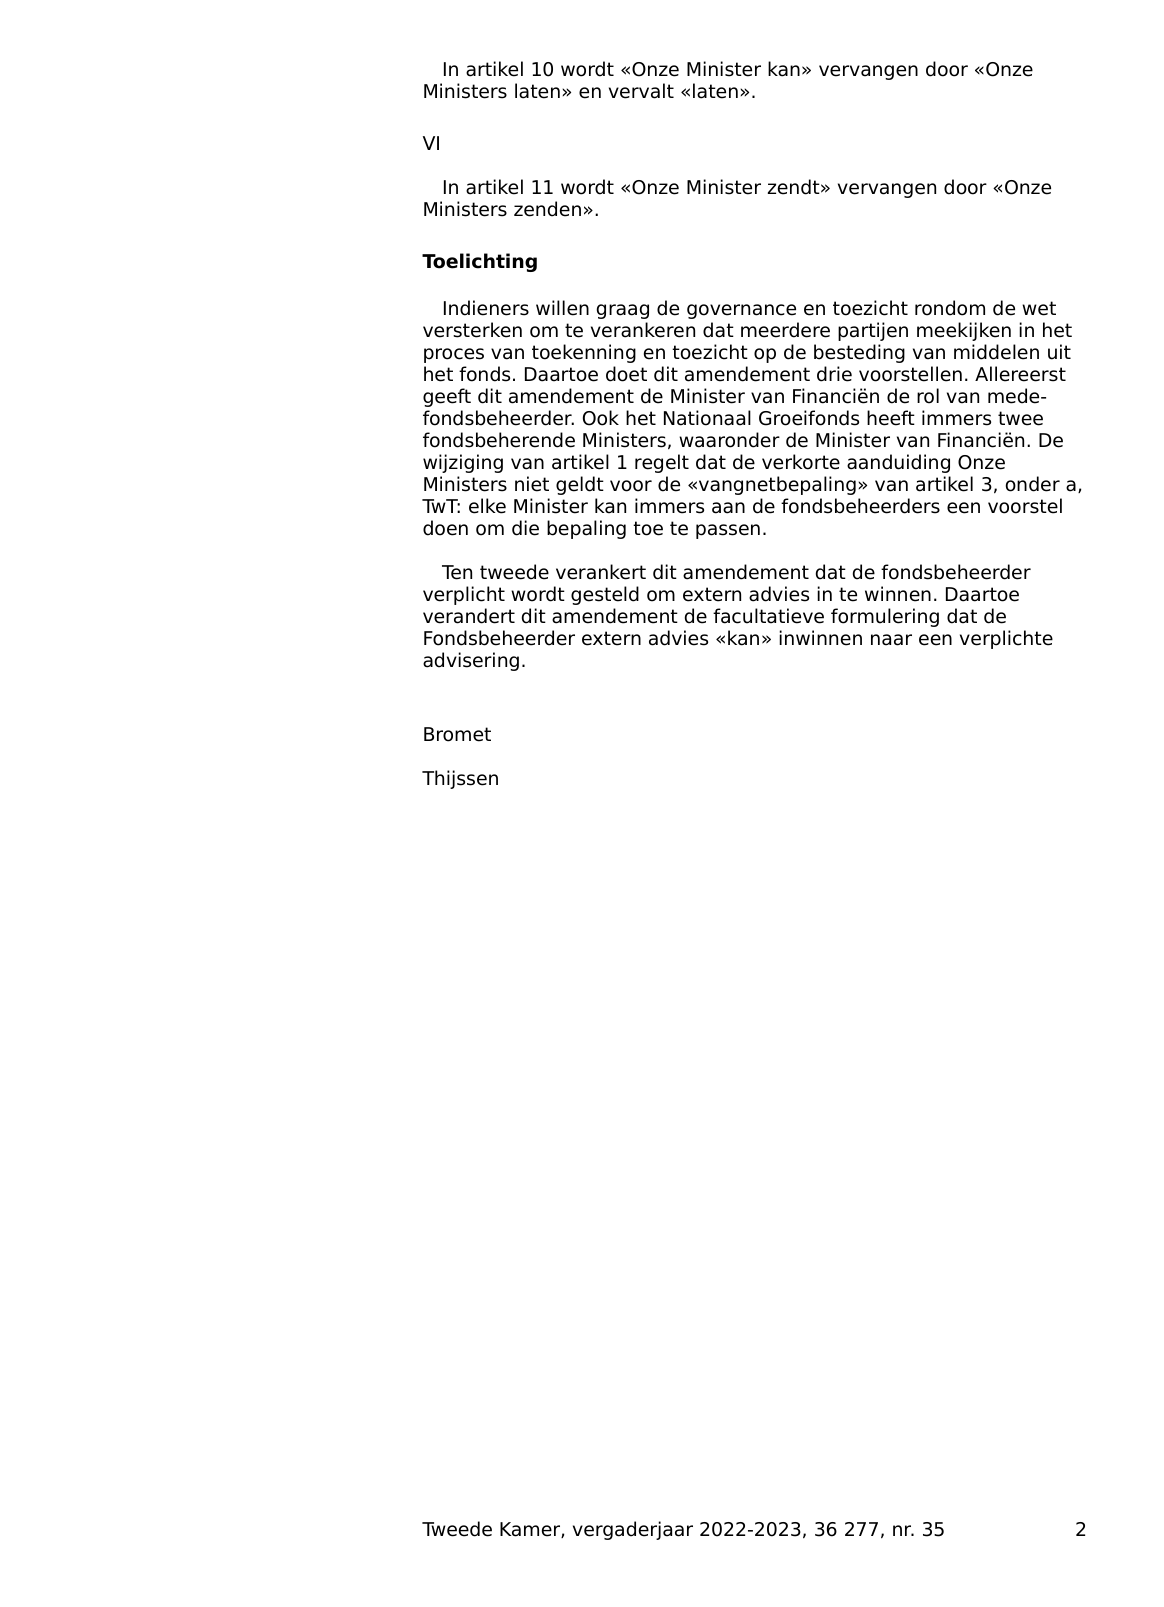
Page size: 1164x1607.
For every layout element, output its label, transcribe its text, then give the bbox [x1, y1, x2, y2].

subtitle VI [422, 133, 1087, 155]
text Indieners willen graag de governance en toezicht rondom de wet versterken om te verankeren dat meerdere partijen meekijken in het proces van toekenning en toezicht op de besteding van middelen uit het fonds. Daartoe doet dit amendement drie voorstellen. Allereerst geeft dit amendement de Minister van Financiën de rol van mede-fondsbeheerder. Ook het Nationaal Groeifonds heeft immers twee fondsbeherende Ministers, waaronder de Minister van Financiën. De wijziging van artikel 1 regelt dat de verkorte aanduiding Onze Ministers niet geldt voor de «vangnetbepaling» van artikel 3, onder a, TwT: elke Minister kan immers aan de fondsbeheerders een voorstel doen om die bepaling toe te passen. [422, 298, 1087, 540]
subtitle Toelichting [422, 251, 1087, 273]
text In artikel 10 wordt «Onze Minister kan» vervangen door «Onze Ministers laten» en vervalt «laten». [422, 59, 1087, 103]
text Ten tweede verankert dit amendement dat de fondsbeheerder verplicht wordt gesteld om extern advies in te winnen. Daartoe verandert dit amendement de facultatieve formulering dat de Fondsbeheerder extern advies «kan» inwinnen naar een verplichte advisering. [422, 562, 1087, 672]
text Bromet Thijssen [422, 702, 1087, 790]
text In artikel 11 wordt «Onze Minister zendt» vervangen door «Onze Ministers zenden». [422, 177, 1087, 221]
